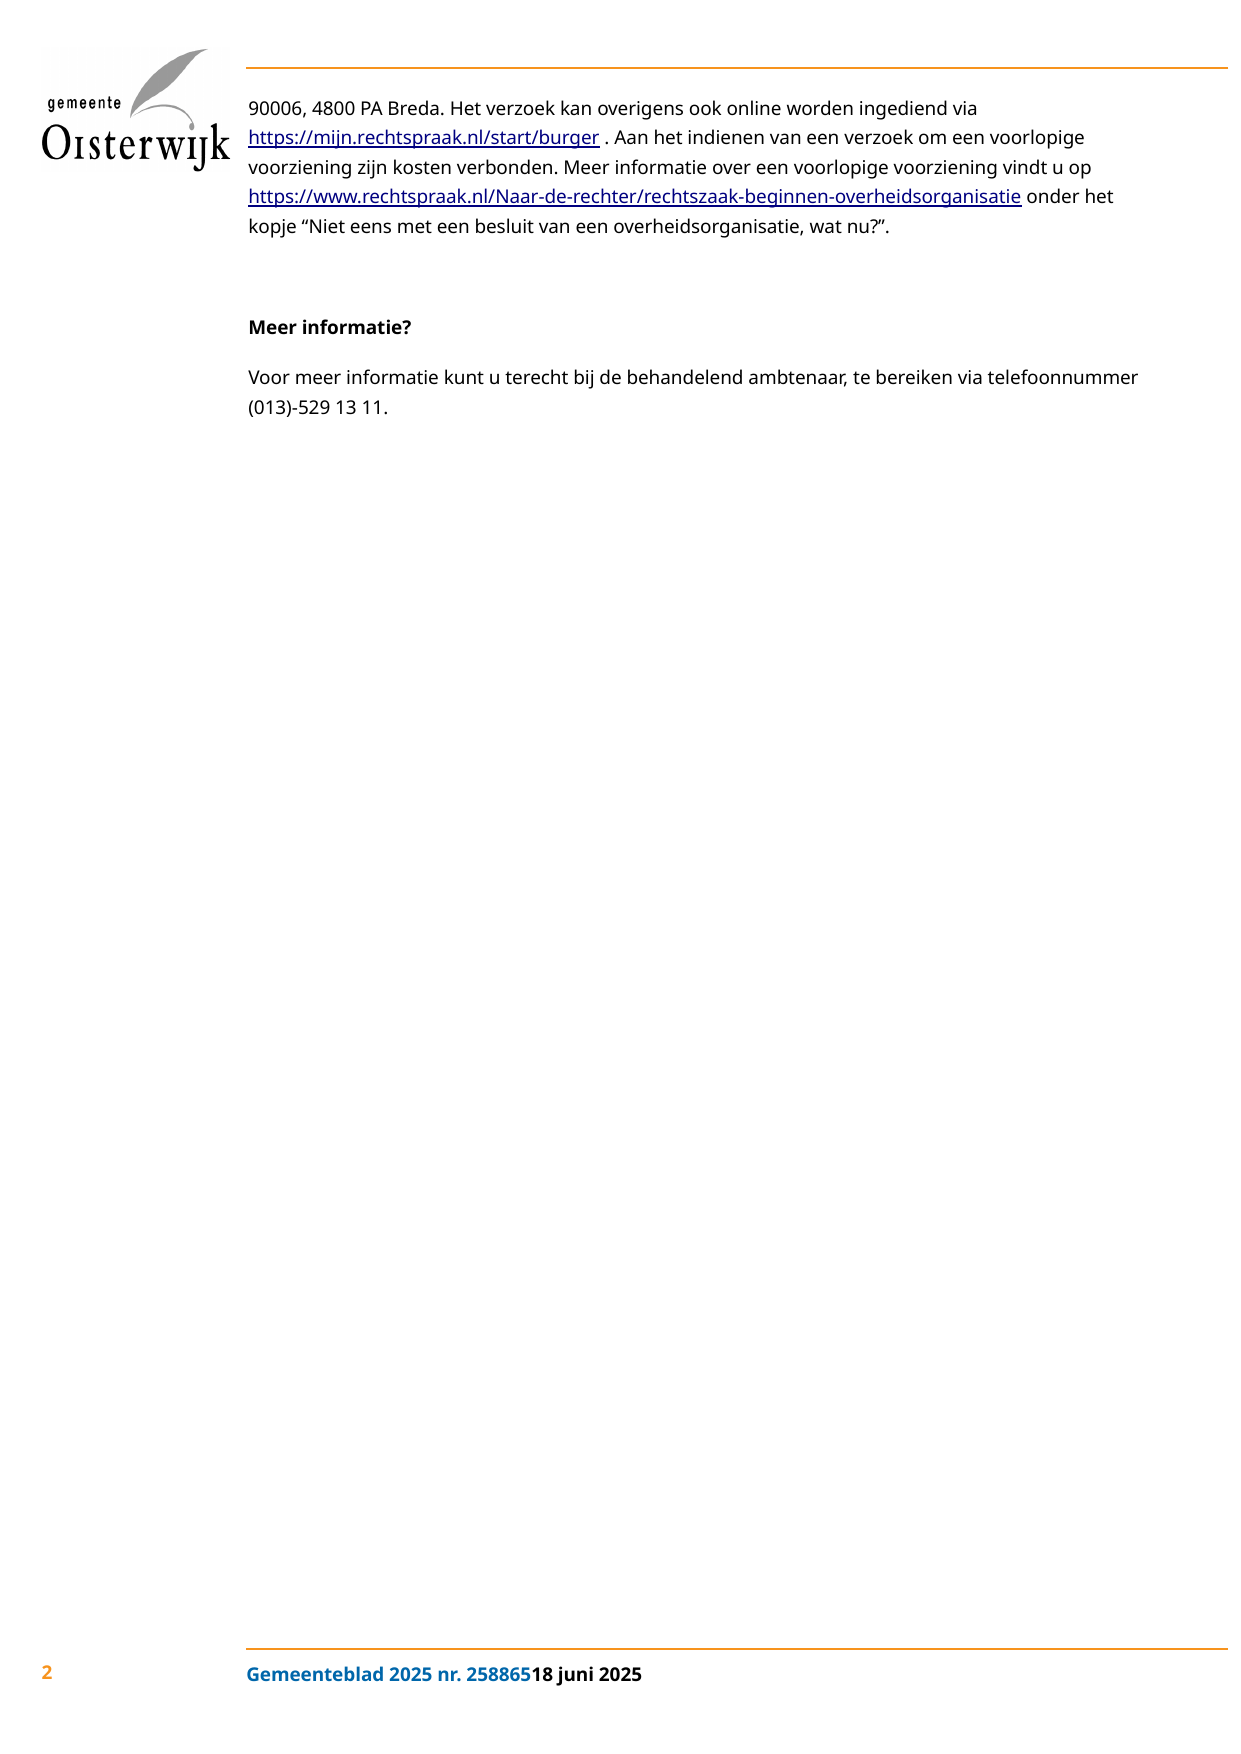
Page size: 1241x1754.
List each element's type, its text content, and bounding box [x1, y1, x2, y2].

text Meer informatie? [248, 314, 1152, 340]
text 90006, 4800 PA Breda. Het verzoek kan overigens ook online worden ingediend via https://mijn.rechtspraak.nl/start/burger . Aan het indienen van een verzoek om een voorlopige voorziening zijn kosten verbonden. Meer informatie over een voorlopige voorziening vindt u op https://www.rechtspraak.nl/Naar-de-rechter/rechtszaak-beginnen-overheidsorganisatie onder het kopje “Niet eens met een besluit van een overheidsorganisatie, wat nu?”. [248, 95, 1152, 239]
picture [41, 47, 231, 172]
text Voor meer informatie kunt u terecht bij de behandelend ambtenaar, te bereiken via telefoonnummer (013)-529 13 11. [248, 364, 1152, 420]
